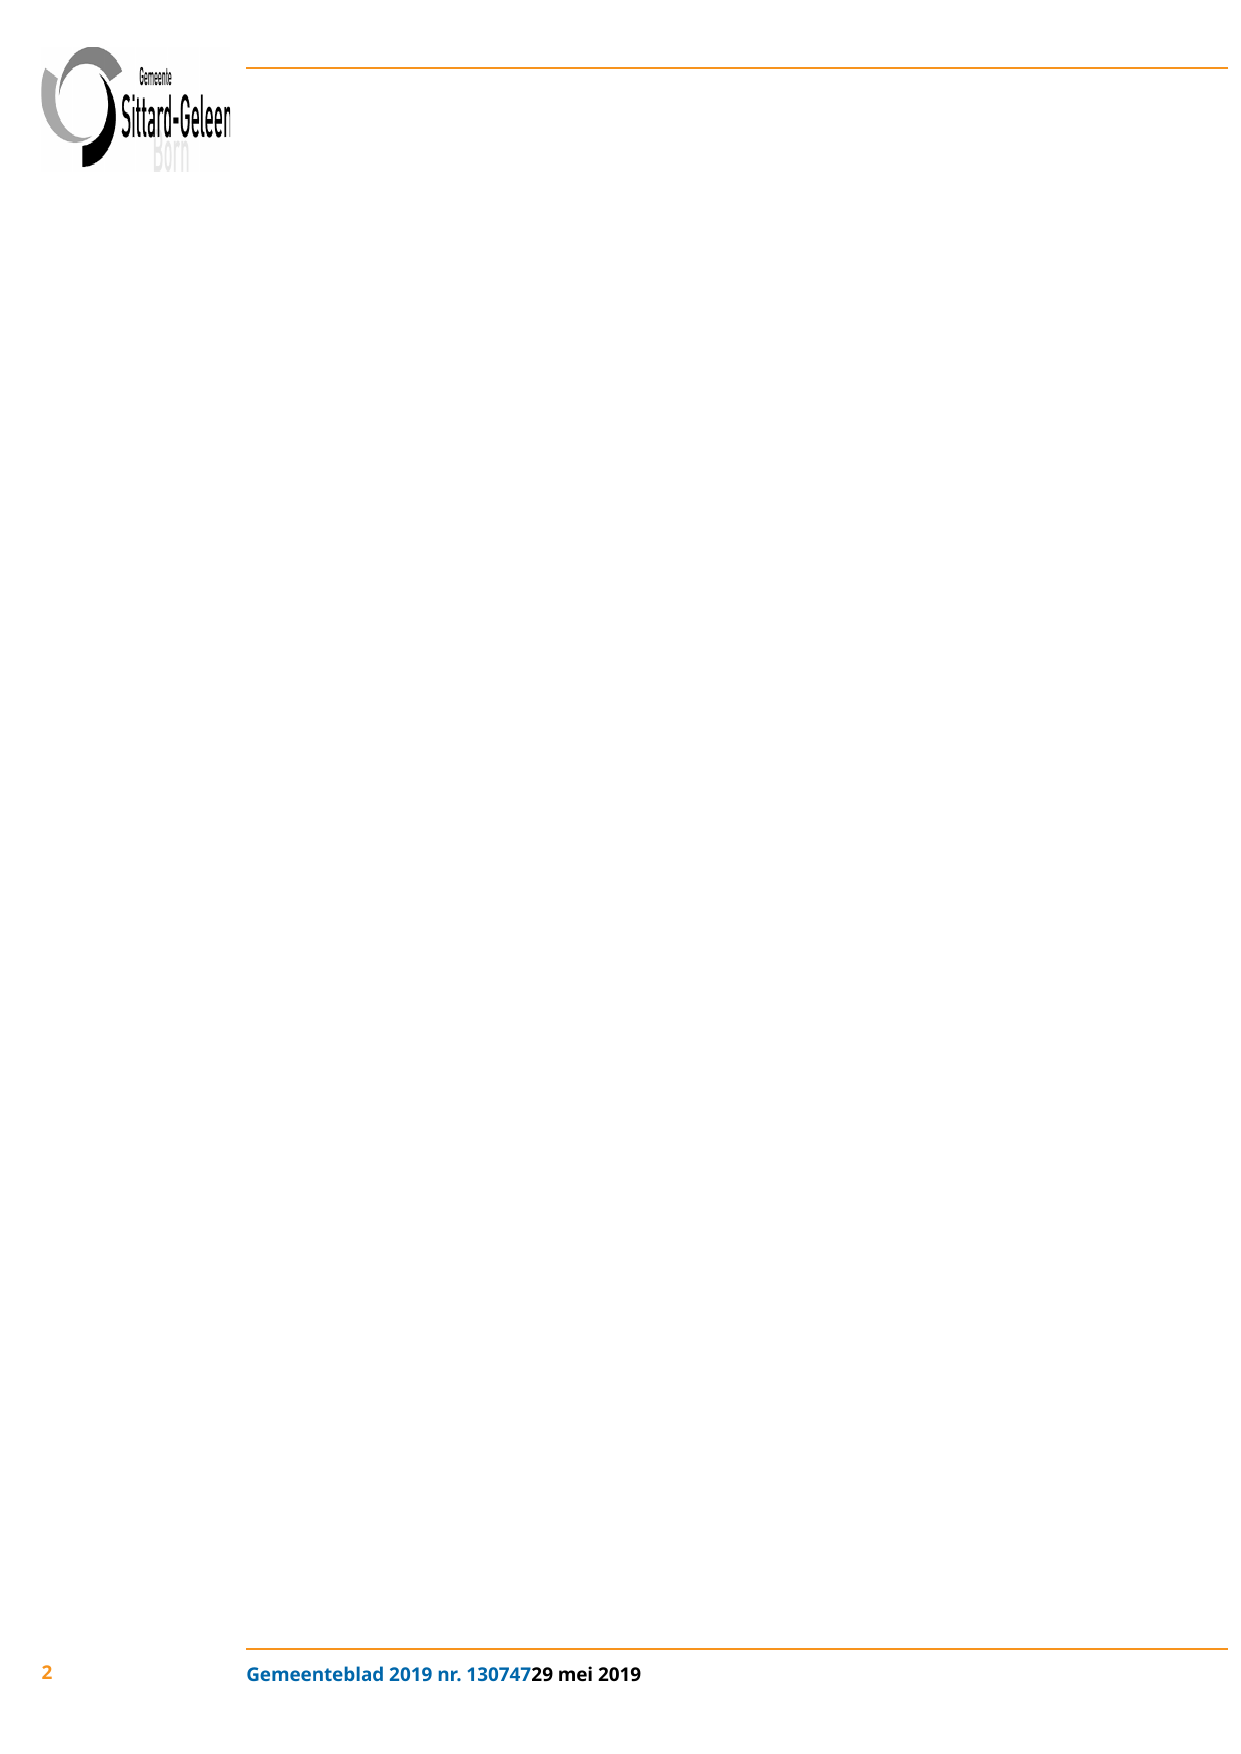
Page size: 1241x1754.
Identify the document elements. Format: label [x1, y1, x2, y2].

picture [41, 47, 231, 172]
